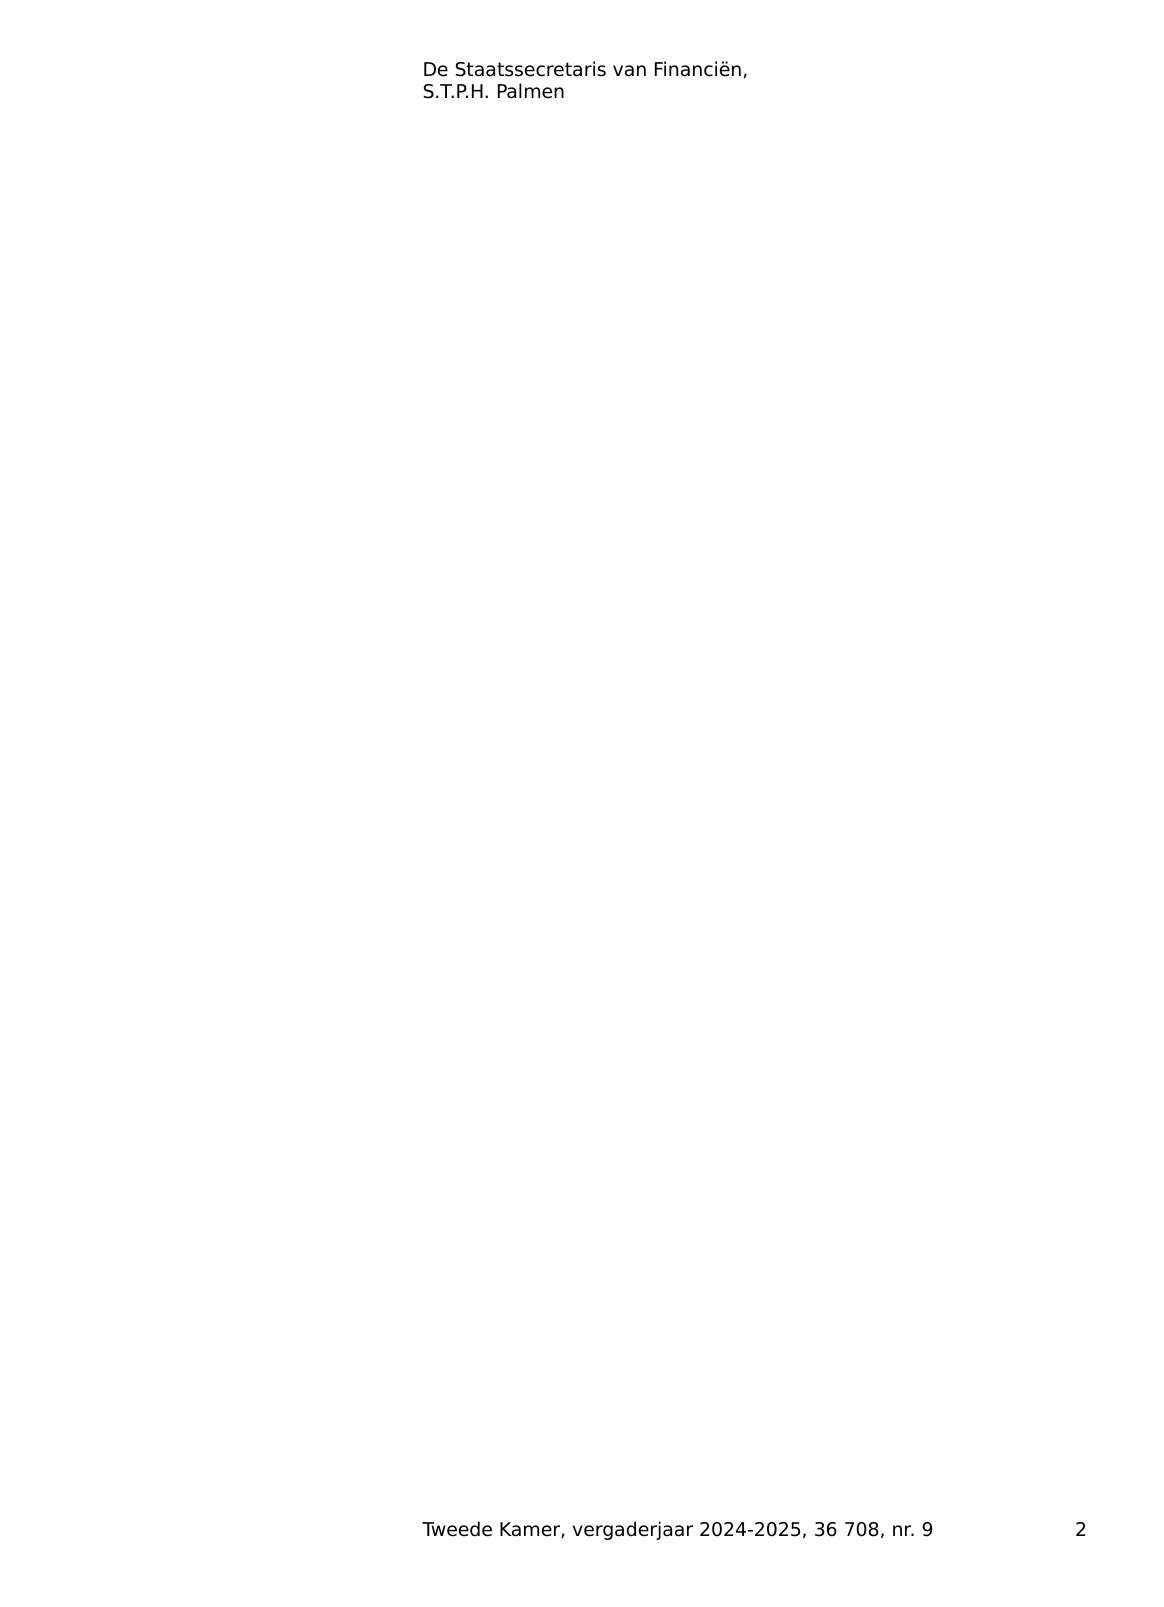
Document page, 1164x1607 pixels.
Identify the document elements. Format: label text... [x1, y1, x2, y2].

text De Staatssecretaris van Financiën, S.T.P.H. Palmen [422, 59, 1087, 103]
